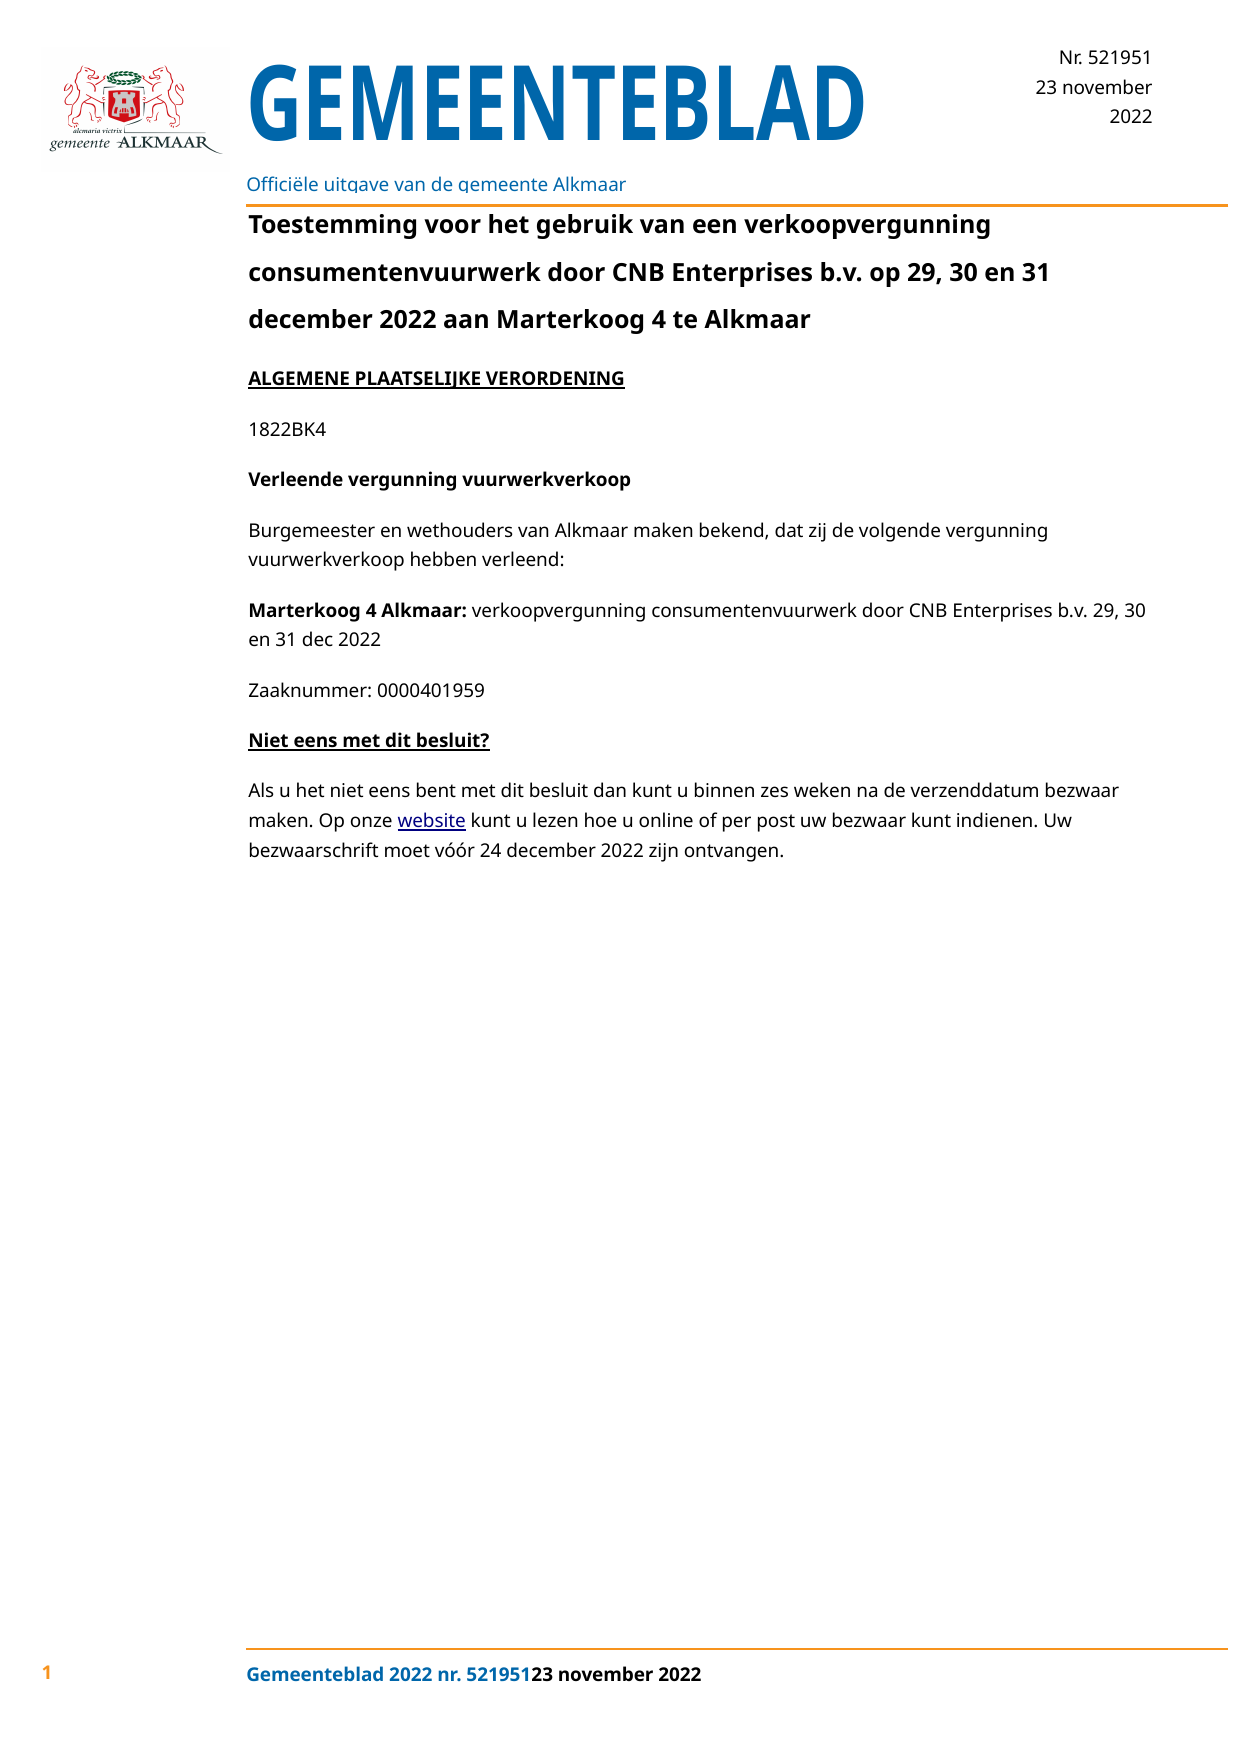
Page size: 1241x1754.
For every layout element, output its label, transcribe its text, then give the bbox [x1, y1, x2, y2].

text 1822BK4 [248, 416, 1152, 442]
text ALGEMENE PLAATSELIJKE VERORDENING [248, 366, 1152, 391]
text Marterkoog 4 Alkmaar: verkoopvergunning consumentenvuurwerk door CNB Enterprises b.v. 29, 30 en 31 dec 2022 [248, 597, 1152, 652]
text Als u het niet eens bent met dit besluit dan kunt u binnen zes weken na de verzenddatum bezwaar maken. Op onze website kunt u lezen hoe u online of per post uw bezwaar kunt indienen. Uw bezwaarschrift moet vóór 24 december 2022 zijn ontvangen. [248, 778, 1152, 862]
text Niet eens met dit besluit? [248, 727, 1152, 753]
text Zaaknummer: 0000401959 [248, 677, 1152, 702]
picture [41, 47, 231, 172]
text Toestemming voor het gebruik van een verkoopvergunning consumentenvuurwerk door CNB Enterprises b.v. op 29, 30 en 31 december 2022 aan Marterkoog 4 te Alkmaar [248, 207, 1152, 336]
text Burgemeester en wethouders van Alkmaar maken bekend, dat zij de volgende vergunning vuurwerkverkoop hebben verleend: [248, 517, 1152, 572]
text Verleende vergunning vuurwerkverkoop [248, 466, 1152, 492]
